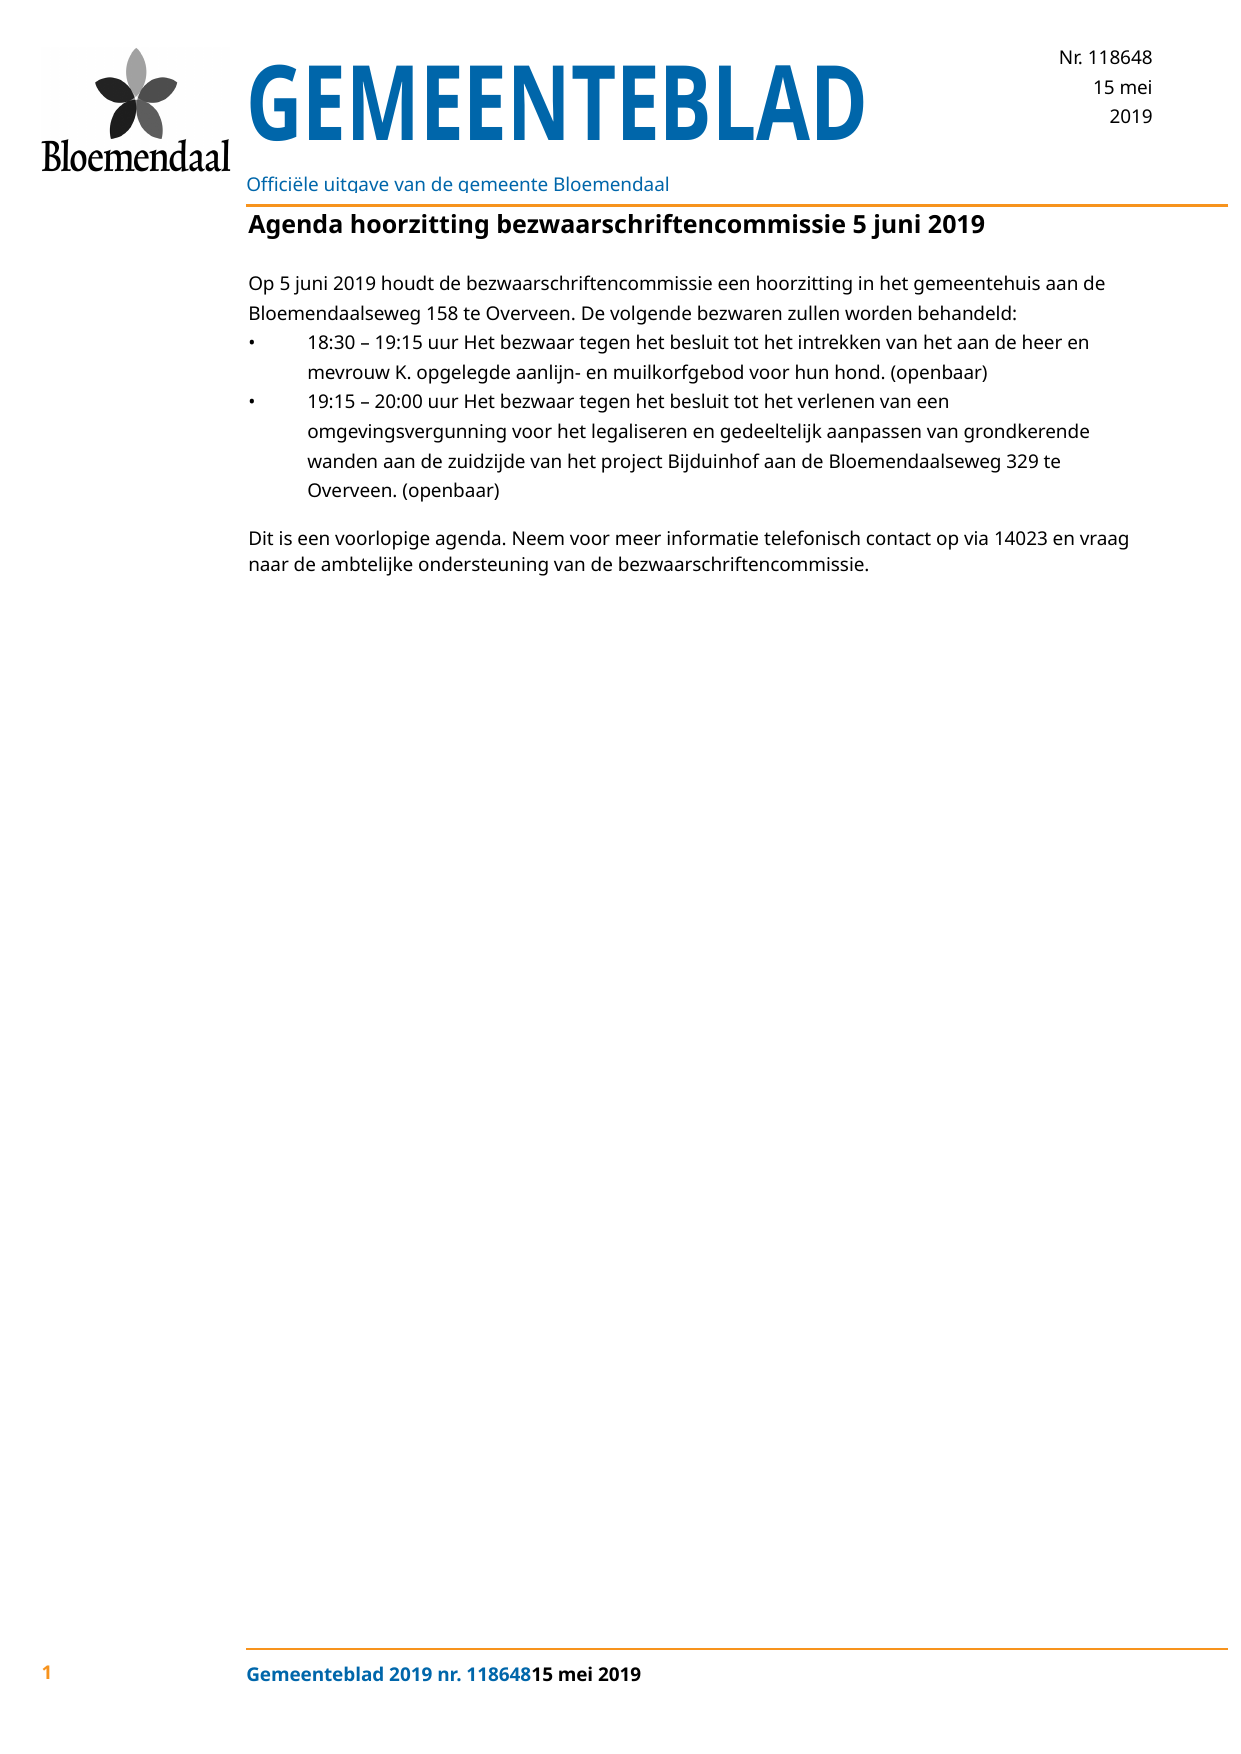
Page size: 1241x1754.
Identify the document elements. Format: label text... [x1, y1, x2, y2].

text Agenda hoorzitting bezwaarschriftencommissie 5 juni 2019 [248, 207, 1152, 241]
text Dit is een voorlopige agenda. Neem voor meer informatie telefonisch contact op via 14023 en vraag naar de ambtelijke ondersteuning van de bezwaarschriftencommissie. [248, 525, 1152, 577]
text Op 5 juni 2019 houdt de bezwaarschriftencommissie een hoorzitting in het gemeentehuis aan de Bloemendaalseweg 158 te Overveen. De volgende bezwaren zullen worden behandeld: [248, 270, 1152, 326]
picture [41, 47, 231, 172]
list 18:30 – 19:15 uur Het bezwaar tegen het besluit tot het intrekken van het aan de heer en mevrouw K. opgelegde aanlijn- en muilkorfgebod voor hun hond. (openbaar) [248, 329, 1152, 385]
list 19:15 – 20:00 uur Het bezwaar tegen het besluit tot het verlenen van een omgevingsvergunning voor het legaliseren en gedeeltelijk aanpassen van grondkerende wanden aan de zuidzijde van het project Bijduinhof aan de Bloemendaalseweg 329 te Overveen. (openbaar) [248, 389, 1152, 503]
